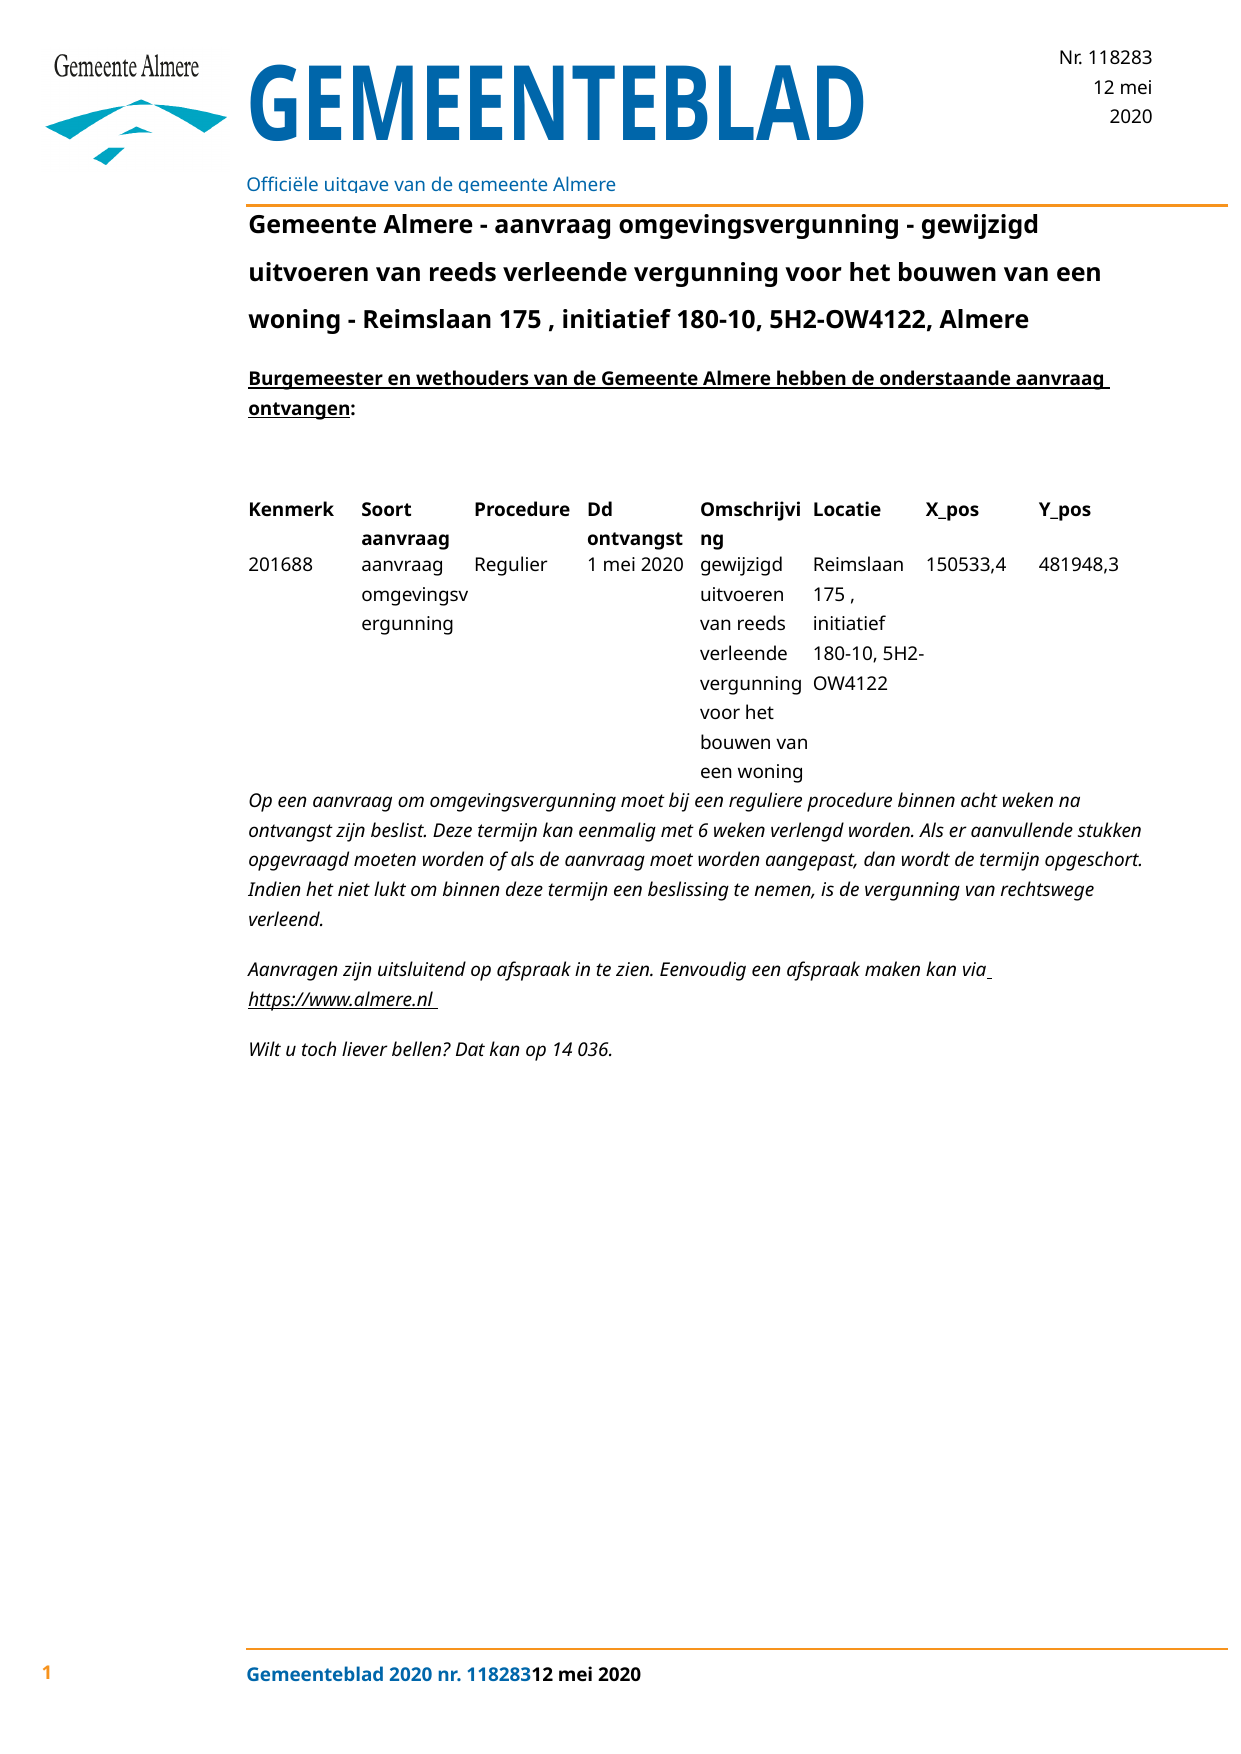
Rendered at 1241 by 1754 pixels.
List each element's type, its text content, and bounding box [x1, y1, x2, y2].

table_header Omschrijving [700, 496, 813, 551]
picture [41, 47, 231, 172]
table_cell 1 mei 2020 [587, 551, 700, 784]
text Op een aanvraag om omgevingsvergunning moet bij een reguliere procedure binnen acht weken na ontvangst zijn beslist. Deze termijn kan eenmalig met 6 weken verlengd worden. Als er aanvullende stukken opgevraagd moeten worden of als de aanvraag moet worden aangepast, dan wordt de termijn opgeschort. Indien het niet lukt om binnen deze termijn een beslissing te nemen, is de vergunning van rechtswege verleend. [248, 787, 1152, 931]
table_cell 150533,4 [926, 551, 1038, 784]
table_cell gewijzigd uitvoeren van reeds verleende vergunning voor het bouwen van een woning [700, 551, 813, 784]
text Burgemeester en wethouders van de Gemeente Almere hebben de onderstaande aanvraag ontvangen: [248, 366, 1152, 421]
text Aanvragen zijn uitsluitend op afspraak in te zien. Eenvoudig een afspraak maken kan via https://www.almere.nl [248, 956, 1152, 1011]
table_cell 201688 [248, 551, 361, 784]
text Gemeente Almere - aanvraag omgevingsvergunning - gewijzigd uitvoeren van reeds verleende vergunning voor het bouwen van een woning - Reimslaan 175 , initiatief 180-10, 5H2-OW4122, Almere [248, 207, 1152, 336]
table_cell Reimslaan 175 , initiatief 180-10, 5H2-OW4122 [813, 551, 926, 784]
table_header Y_pos [1039, 496, 1152, 551]
table_header X_pos [926, 496, 1038, 551]
table_header Locatie [813, 496, 926, 551]
table_cell 481948,3 [1039, 551, 1152, 784]
table_header Soort aanvraag [361, 496, 474, 551]
table_header Kenmerk [248, 496, 361, 551]
text Wilt u toch liever bellen? Dat kan op 14 036. [248, 1036, 1152, 1062]
table_cell aanvraag omgevingsvergunning [361, 551, 474, 784]
table_header Procedure [474, 496, 587, 551]
table_header Dd ontvangst [587, 496, 700, 551]
table_cell Regulier [474, 551, 587, 784]
